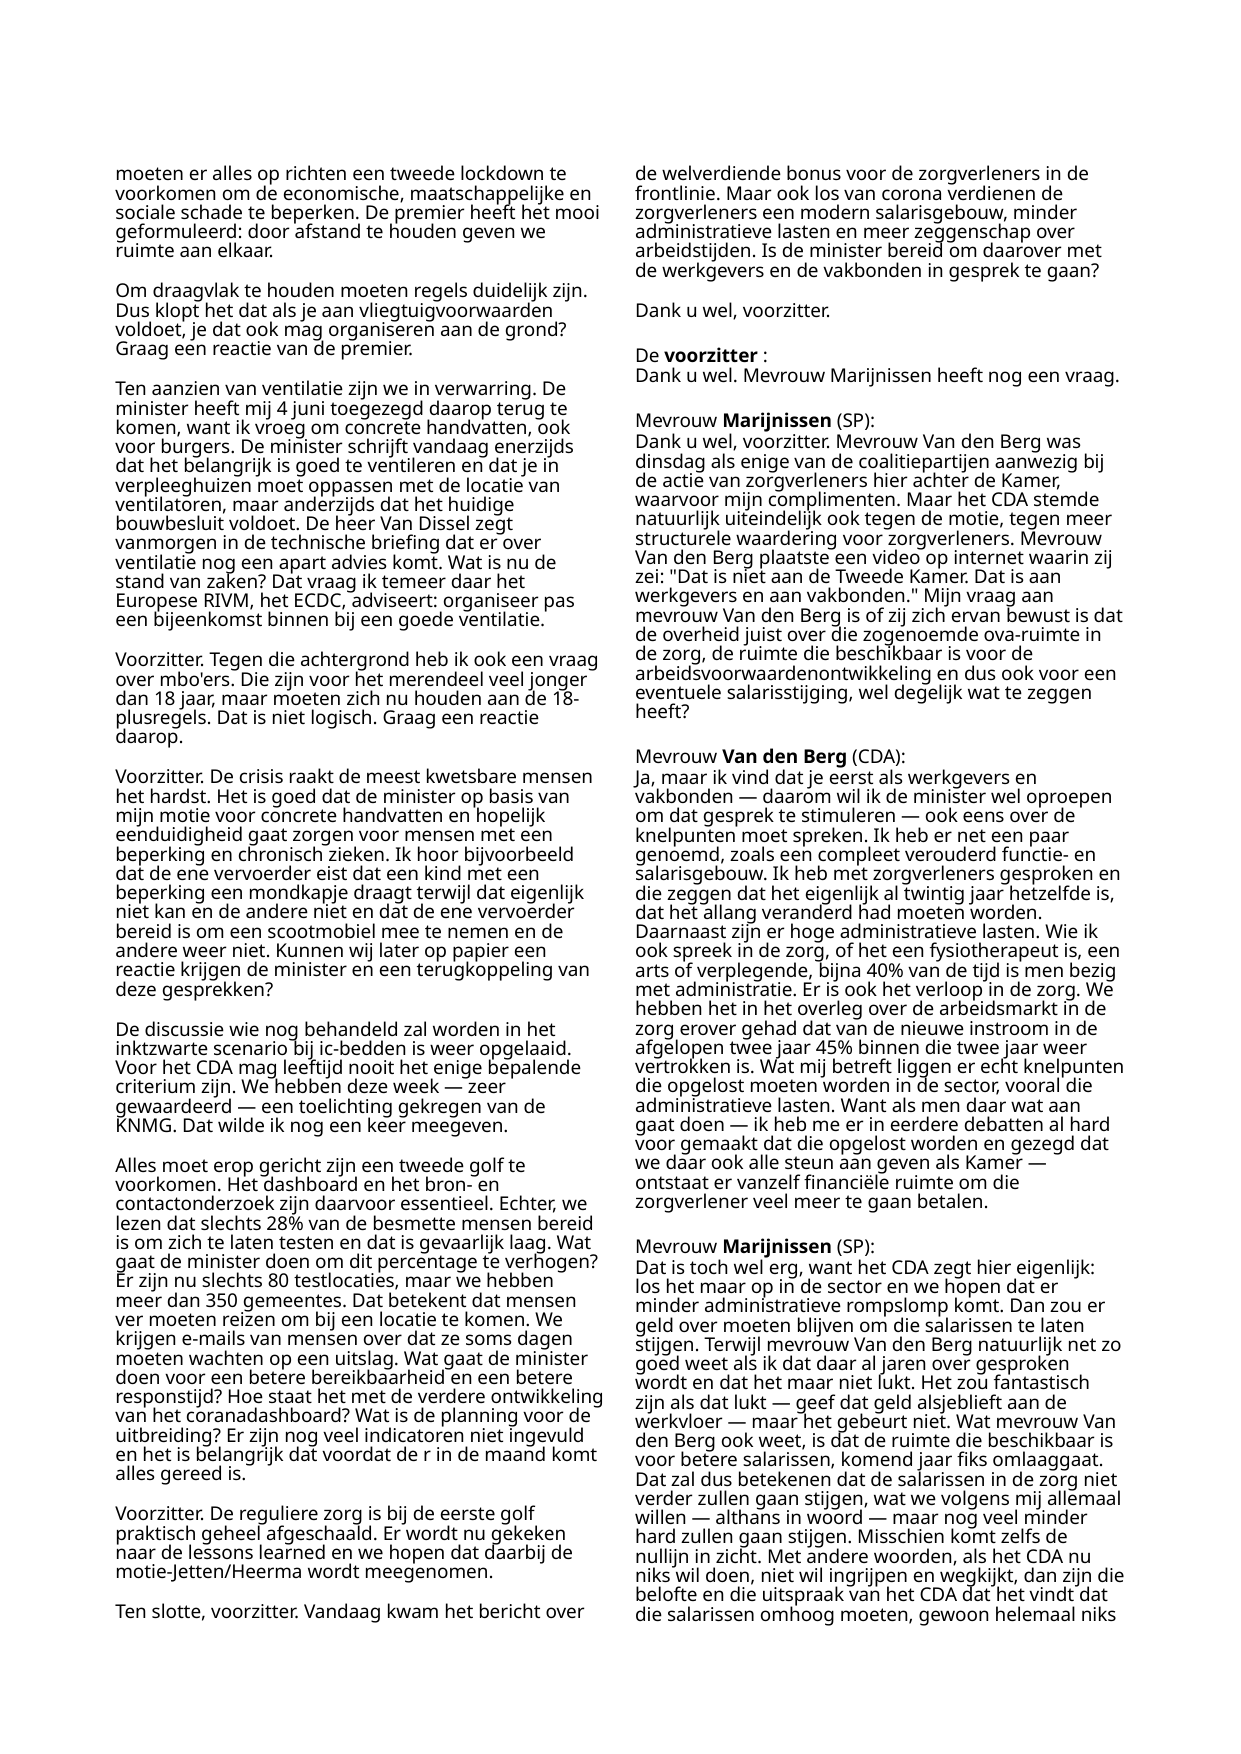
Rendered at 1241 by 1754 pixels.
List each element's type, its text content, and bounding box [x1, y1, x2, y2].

text Voorzitter. De reguliere zorg is bij de eerste golf praktisch geheel afgeschaald. Er wordt nu gekeken naar de lessons learned en we hopen dat daarbij de motie-Jetten/Heerma wordt meegenomen. [115, 1505, 605, 1582]
text moeten er alles op richten een tweede lockdown te voorkomen om de economische, maatschappelijke en sociale schade te beperken. De premier heeft het mooi geformuleerd: door afstand te houden geven we ruimte aan elkaar. [115, 165, 605, 262]
text Ten slotte, voorzitter. Vandaag kwam het bericht over [115, 1603, 605, 1622]
text Dank u wel, voorzitter. [635, 302, 1125, 321]
text Voorzitter. Tegen die achtergrond heb ik ook een vraag over mbo'ers. Die zijn voor het merendeel veel jonger dan 18 jaar, maar moeten zich nu houden aan de 18-plusregels. Dat is niet logisch. Graag een reactie daarop. [115, 651, 605, 748]
text Mevrouw Marijnissen (SP): [635, 408, 1125, 433]
text Alles moet erop gericht zijn een tweede golf te voorkomen. Het dashboard en het bron- en contactonderzoek zijn daarvoor essentieel. Echter, we lezen dat slechts 28% van de besmette mensen bereid is om zich te laten testen en dat is gevaarlijk laag. Wat gaat de minister doen om dit percentage te verhogen? Er zijn nu slechts 80 testlocaties, maar we hebben meer dan 350 gemeentes. Dat betekent dat mensen ver moeten reizen om bij een locatie te komen. We krijgen e-mails van mensen over dat ze soms dagen moeten wachten op een uitslag. Wat gaat de minister doen voor een betere bereikbaarheid en een betere responstijd? Hoe staat het met de verdere ontwikkeling van het coranadashboard? Wat is de planning voor de uitbreiding? Er zijn nog veel indicatoren niet ingevuld en het is belangrijk dat voordat de r in de maand komt alles gereed is. [115, 1157, 605, 1484]
text Voorzitter. De crisis raakt de meest kwetsbare mensen het hardst. Het is goed dat de minister op basis van mijn motie voor concrete handvatten en hopelijk eenduidigheid gaat zorgen voor mensen met een beperking en chronisch zieken. Ik hoor bijvoorbeeld dat de ene vervoerder eist dat een kind met een beperking een mondkapje draagt terwijl dat eigenlijk niet kan en de andere niet en dat de ene vervoerder bereid is om een scootmobiel mee te nemen en de andere weer niet. Kunnen wij later op papier een reactie krijgen de minister en een terugkoppeling van deze gesprekken? [115, 768, 605, 1000]
text Mevrouw Van den Berg (CDA): [635, 743, 1125, 769]
text De discussie wie nog behandeld zal worden in het inktzwarte scenario bij ic-bedden is weer opgelaaid. Voor het CDA mag leeftijd nooit het enige bepalende criterium zijn. We hebben deze week — zeer gewaardeerd — een toelichting gekregen van de KNMG. Dat wilde ik nog een keer meegeven. [115, 1021, 605, 1136]
text Ja, maar ik vind dat je eerst als werkgevers en vakbonden — daarom wil ik de minister wel oproepen om dat gesprek te stimuleren — ook eens over de knelpunten moet spreken. Ik heb er net een paar genoemd, zoals een compleet verouderd functie- en salarisgebouw. Ik heb met zorgverleners gesproken en die zeggen dat het eigenlijk al twintig jaar hetzelfde is, dat het allang veranderd had moeten worden. Daarnaast zijn er hoge administratieve lasten. Wie ik ook spreek in de zorg, of het een fysiotherapeut is, een arts of verplegende, bijna 40% van de tijd is men bezig met administratie. Er is ook het verloop in de zorg. We hebben het in het overleg over de arbeidsmarkt in de zorg erover gehad dat van de nieuwe instroom in de afgelopen twee jaar 45% binnen die twee jaar weer vertrokken is. Wat mij betreft liggen er echt knelpunten die opgelost moeten worden in de sector, vooral die administratieve lasten. Want als men daar wat aan gaat doen — ik heb me er in eerdere debatten al hard voor gemaakt dat die opgelost worden en gezegd dat we daar ook alle steun aan geven als Kamer — ontstaat er vanzelf financiële ruimte om die zorgverlener veel meer te gaan betalen. [635, 769, 1125, 1212]
text de welverdiende bonus voor de zorgverleners in de frontlinie. Maar ook los van corona verdienen de zorgverleners een modern salarisgebouw, minder administratieve lasten en meer zeggenschap over arbeidstijden. Is de minister bereid om daarover met de werkgevers en de vakbonden in gesprek te gaan? [635, 165, 1125, 281]
text De voorzitter : [635, 342, 1125, 367]
text Dank u wel. Mevrouw Marijnissen heeft nog een vraag. [635, 367, 1125, 387]
text Ten aanzien van ventilatie zijn we in verwarring. De minister heeft mij 4 juni toegezegd daarop terug te komen, want ik vroeg om concrete handvatten, ook voor burgers. De minister schrijft vandaag enerzijds dat het belangrijk is goed te ventileren en dat je in verpleeghuizen moet oppassen met de locatie van ventilatoren, maar anderzijds dat het huidige bouwbesluit voldoet. De heer Van Dissel zegt vanmorgen in de technische briefing dat er over ventilatie nog een apart advies komt. Wat is nu de stand van zaken? Dat vraag ik temeer daar het Europese RIVM, het ECDC, adviseert: organiseer pas een bijeenkomst binnen bij een goede ventilatie. [115, 380, 605, 631]
text Mevrouw Marijnissen (SP): [635, 1233, 1125, 1259]
text Om draagvlak te houden moeten regels duidelijk zijn. Dus klopt het dat als je aan vliegtuigvoorwaarden voldoet, je dat ook mag organiseren aan de grond? Graag een reactie van de premier. [115, 282, 605, 359]
text Dank u wel, voorzitter. Mevrouw Van den Berg was dinsdag als enige van de coalitiepartijen aanwezig bij de actie van zorgverleners hier achter de Kamer, waarvoor mijn complimenten. Maar het CDA stemde natuurlijk uiteindelijk ook tegen de motie, tegen meer structurele waardering voor zorgverleners. Mevrouw Van den Berg plaatste een video op internet waarin zij zei: "Dat is niet aan de Tweede Kamer. Dat is aan werkgevers en aan vakbonden." Mijn vraag aan mevrouw Van den Berg is of zij zich ervan bewust is dat de overheid juist over die zogenoemde ova-ruimte in de zorg, de ruimte die beschikbaar is voor de arbeidsvoorwaardenontwikkeling en dus ook voor een eventuele salarisstijging, wel degelijk wat te zeggen heeft? [635, 433, 1125, 722]
text Dat is toch wel erg, want het CDA zegt hier eigenlijk: los het maar op in de sector en we hopen dat er minder administratieve rompslomp komt. Dan zou er geld over moeten blijven om die salarissen te laten stijgen. Terwijl mevrouw Van den Berg natuurlijk net zo goed weet als ik dat daar al jaren over gesproken wordt en dat het maar niet lukt. Het zou fantastisch zijn als dat lukt — geef dat geld alsjeblieft aan de werkvloer — maar het gebeurt niet. Wat mevrouw Van den Berg ook weet, is dat de ruimte die beschikbaar is voor betere salarissen, komend jaar fiks omlaaggaat. Dat zal dus betekenen dat de salarissen in de zorg niet verder zullen gaan stijgen, wat we volgens mij allemaal willen — althans in woord — maar nog veel minder hard zullen gaan stijgen. Misschien komt zelfs de nullijn in zicht. Met andere woorden, als het CDA nu niks wil doen, niet wil ingrijpen en wegkijkt, dan zijn die belofte en die uitspraak van het CDA dat het vindt dat die salarissen omhoog moeten, gewoon helemaal niks [635, 1259, 1125, 1625]
